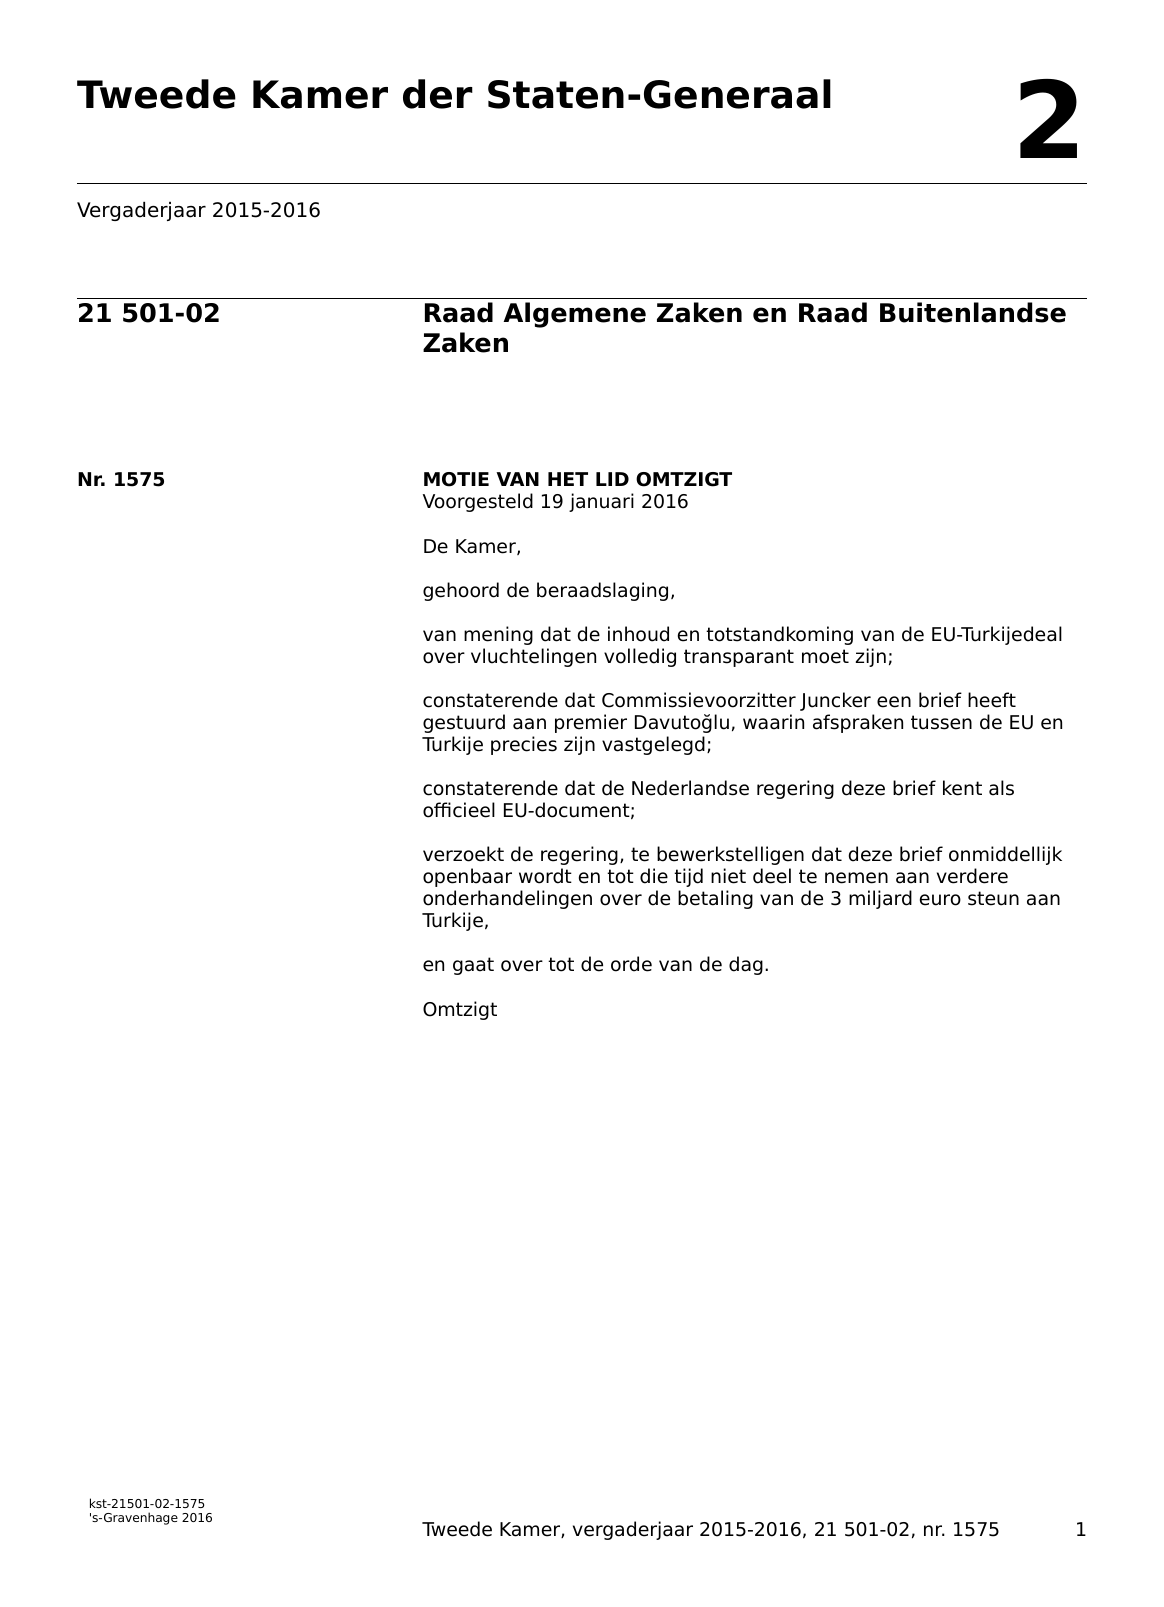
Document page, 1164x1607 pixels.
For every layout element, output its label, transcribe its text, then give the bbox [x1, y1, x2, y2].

text verzoekt de regering, te bewerkstelligen dat deze brief onmiddellijk openbaar wordt en tot die tijd niet deel te nemen aan verdere onderhandelingen over de betaling van de 3 miljard euro steun aan Turkije, [422, 844, 1087, 932]
table_header Tweede Kamer der Staten-Generaal [77, 59, 886, 183]
text van mening dat de inhoud en totstandkoming van de EU-Turkijedeal over vluchtelingen volledig transparant moet zijn; [422, 624, 1087, 668]
text constaterende dat de Nederlandse regering deze brief kent als officieel EU-document; [422, 778, 1087, 822]
text constaterende dat Commissievoorzitter Juncker een brief heeft gestuurd aan premier Davutoğlu, waarin afspraken tussen de EU en Turkije precies zijn vastgelegd; [422, 690, 1087, 756]
text Voorgesteld 19 januari 2016 [422, 491, 1087, 513]
subtitle 21 501-02 Raad Algemene Zaken en Raad Buitenlandse Zaken [77, 299, 1087, 358]
subtitle Nr. 1575 MOTIE VAN HET LID OMTZIGT [77, 469, 1087, 491]
text kst-21501-02-1575 [88, 1497, 323, 1511]
text 's-Gravenhage 2016 [88, 1511, 323, 1525]
text Omtzigt [422, 998, 1087, 1021]
table_cell Vergaderjaar 2015-2016 [77, 184, 1087, 298]
text en gaat over tot de orde van de dag. [422, 954, 1087, 976]
table_header 2 [886, 59, 1087, 183]
text gehoord de beraadslaging, [422, 580, 1087, 602]
text De Kamer, [422, 536, 1087, 557]
